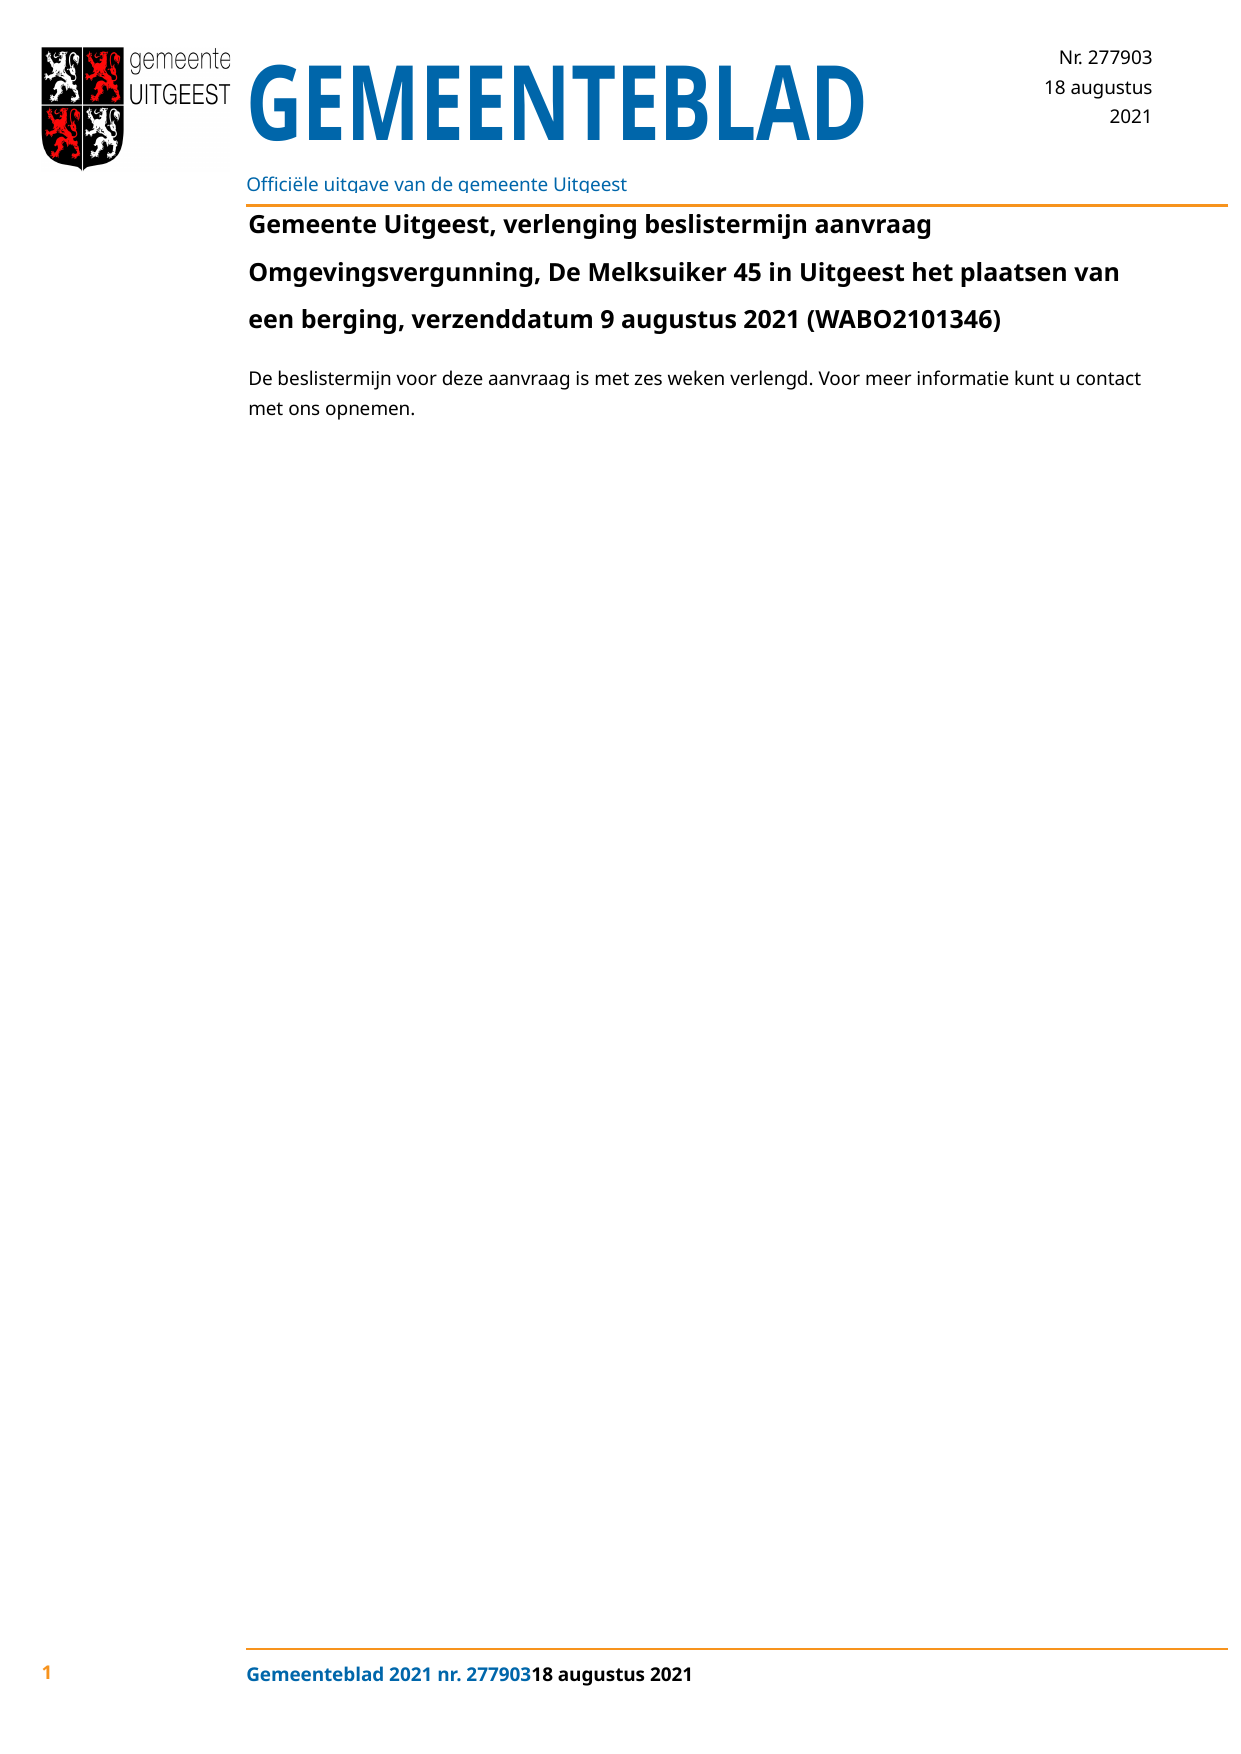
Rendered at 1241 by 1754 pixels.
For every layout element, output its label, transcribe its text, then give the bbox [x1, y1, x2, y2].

text Gemeente Uitgeest, verlenging beslistermijn aanvraag Omgevingsvergunning, De Melksuiker 45 in Uitgeest het plaatsen van een berging, verzenddatum 9 augustus 2021 (WABO2101346) [248, 207, 1152, 336]
text De beslistermijn voor deze aanvraag is met zes weken verlengd. Voor meer informatie kunt u contact met ons opnemen. [248, 366, 1152, 421]
picture [41, 47, 231, 172]
